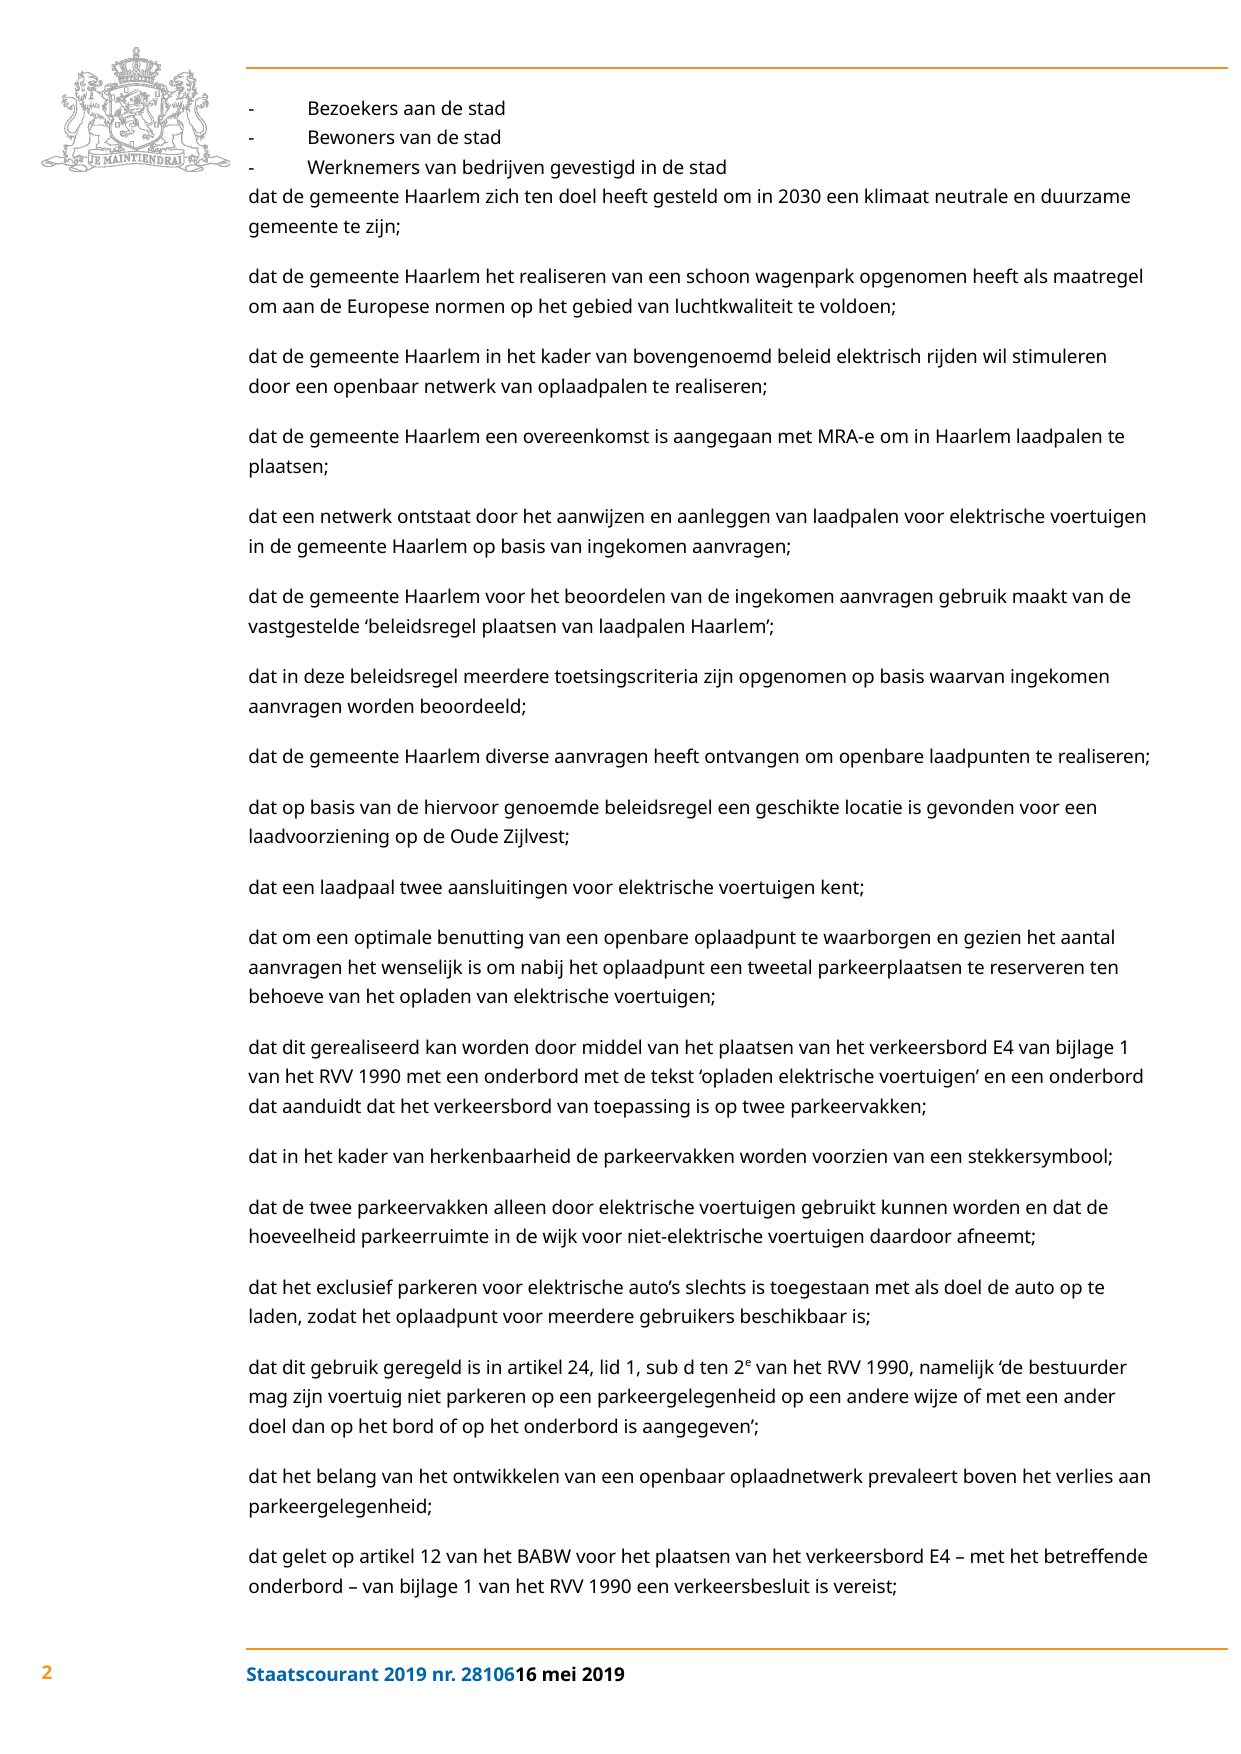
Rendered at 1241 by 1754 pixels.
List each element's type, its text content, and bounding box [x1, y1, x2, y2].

text dat de gemeente Haarlem in het kader van bovengenoemd beleid elektrisch rijden wil stimuleren door een openbaar netwerk van oplaadpalen te realiseren; [248, 343, 1152, 399]
list Bezoekers aan de stad [248, 95, 1152, 121]
text dat de gemeente Haarlem een overeenkomst is aangegaan met MRA-e om in Haarlem laadpalen te plaatsen; [248, 423, 1152, 479]
text dat dit gebruik geregeld is in artikel 24, lid 1, sub d ten 2e van het RVV 1990, namelijk ‘de bestuurder mag zijn voertuig niet parkeren op een parkeergelegenheid op een andere wijze of met een ander doel dan op het bord of op het onderbord is aangegeven’; [248, 1354, 1152, 1439]
text dat dit gerealiseerd kan worden door middel van het plaatsen van het verkeersbord E4 van bijlage 1 van het RVV 1990 met een onderbord met de tekst ‘opladen elektrische voertuigen’ en een onderbord dat aanduidt dat het verkeersbord van toepassing is op twee parkeervakken; [248, 1034, 1152, 1119]
text dat gelet op artikel 12 van het BABW voor het plaatsen van het verkeersbord E4 – met het betreffende onderbord – van bijlage 1 van het RVV 1990 een verkeersbesluit is vereist; [248, 1543, 1152, 1599]
text dat het belang van het ontwikkelen van een openbaar oplaadnetwerk prevaleert boven het verlies aan parkeergelegenheid; [248, 1463, 1152, 1519]
text dat een laadpaal twee aansluitingen voor elektrische voertuigen kent; [248, 874, 1152, 900]
text dat in deze beleidsregel meerdere toetsingscriteria zijn opgenomen op basis waarvan ingekomen aanvragen worden beoordeeld; [248, 663, 1152, 719]
list Werknemers van bedrijven gevestigd in de stad [248, 154, 1152, 180]
list Bewoners van de stad [248, 124, 1152, 150]
text dat om een optimale benutting van een openbare oplaadpunt te waarborgen en gezien het aantal aanvragen het wenselijk is om nabij het oplaadpunt een tweetal parkeerplaatsen te reserveren ten behoeve van het opladen van elektrische voertuigen; [248, 924, 1152, 1009]
text dat de gemeente Haarlem zich ten doel heeft gesteld om in 2030 een klimaat neutrale en duurzame gemeente te zijn; [248, 183, 1152, 239]
text dat het exclusief parkeren voor elektrische auto’s slechts is toegestaan met als doel de auto op te laden, zodat het oplaadpunt voor meerdere gebruikers beschikbaar is; [248, 1274, 1152, 1329]
text dat de gemeente Haarlem voor het beoordelen van de ingekomen aanvragen gebruik maakt van de vastgestelde ‘beleidsregel plaatsen van laadpalen Haarlem’; [248, 583, 1152, 639]
text dat in het kader van herkenbaarheid de parkeervakken worden voorzien van een stekkersymbool; [248, 1143, 1152, 1169]
text dat op basis van de hiervoor genoemde beleidsregel een geschikte locatie is gevonden voor een laadvoorziening op de Oude Zijlvest; [248, 794, 1152, 849]
text dat een netwerk ontstaat door het aanwijzen en aanleggen van laadpalen voor elektrische voertuigen in de gemeente Haarlem op basis van ingekomen aanvragen; [248, 503, 1152, 559]
text dat de gemeente Haarlem diverse aanvragen heeft ontvangen om openbare laadpunten te realiseren; [248, 743, 1152, 769]
text dat de gemeente Haarlem het realiseren van een schoon wagenpark opgenomen heeft als maatregel om aan de Europese normen op het gebied van luchtkwaliteit te voldoen; [248, 263, 1152, 319]
text dat de twee parkeervakken alleen door elektrische voertuigen gebruikt kunnen worden en dat de hoeveelheid parkeerruimte in de wijk voor niet-elektrische voertuigen daardoor afneemt; [248, 1194, 1152, 1249]
picture [41, 47, 231, 172]
